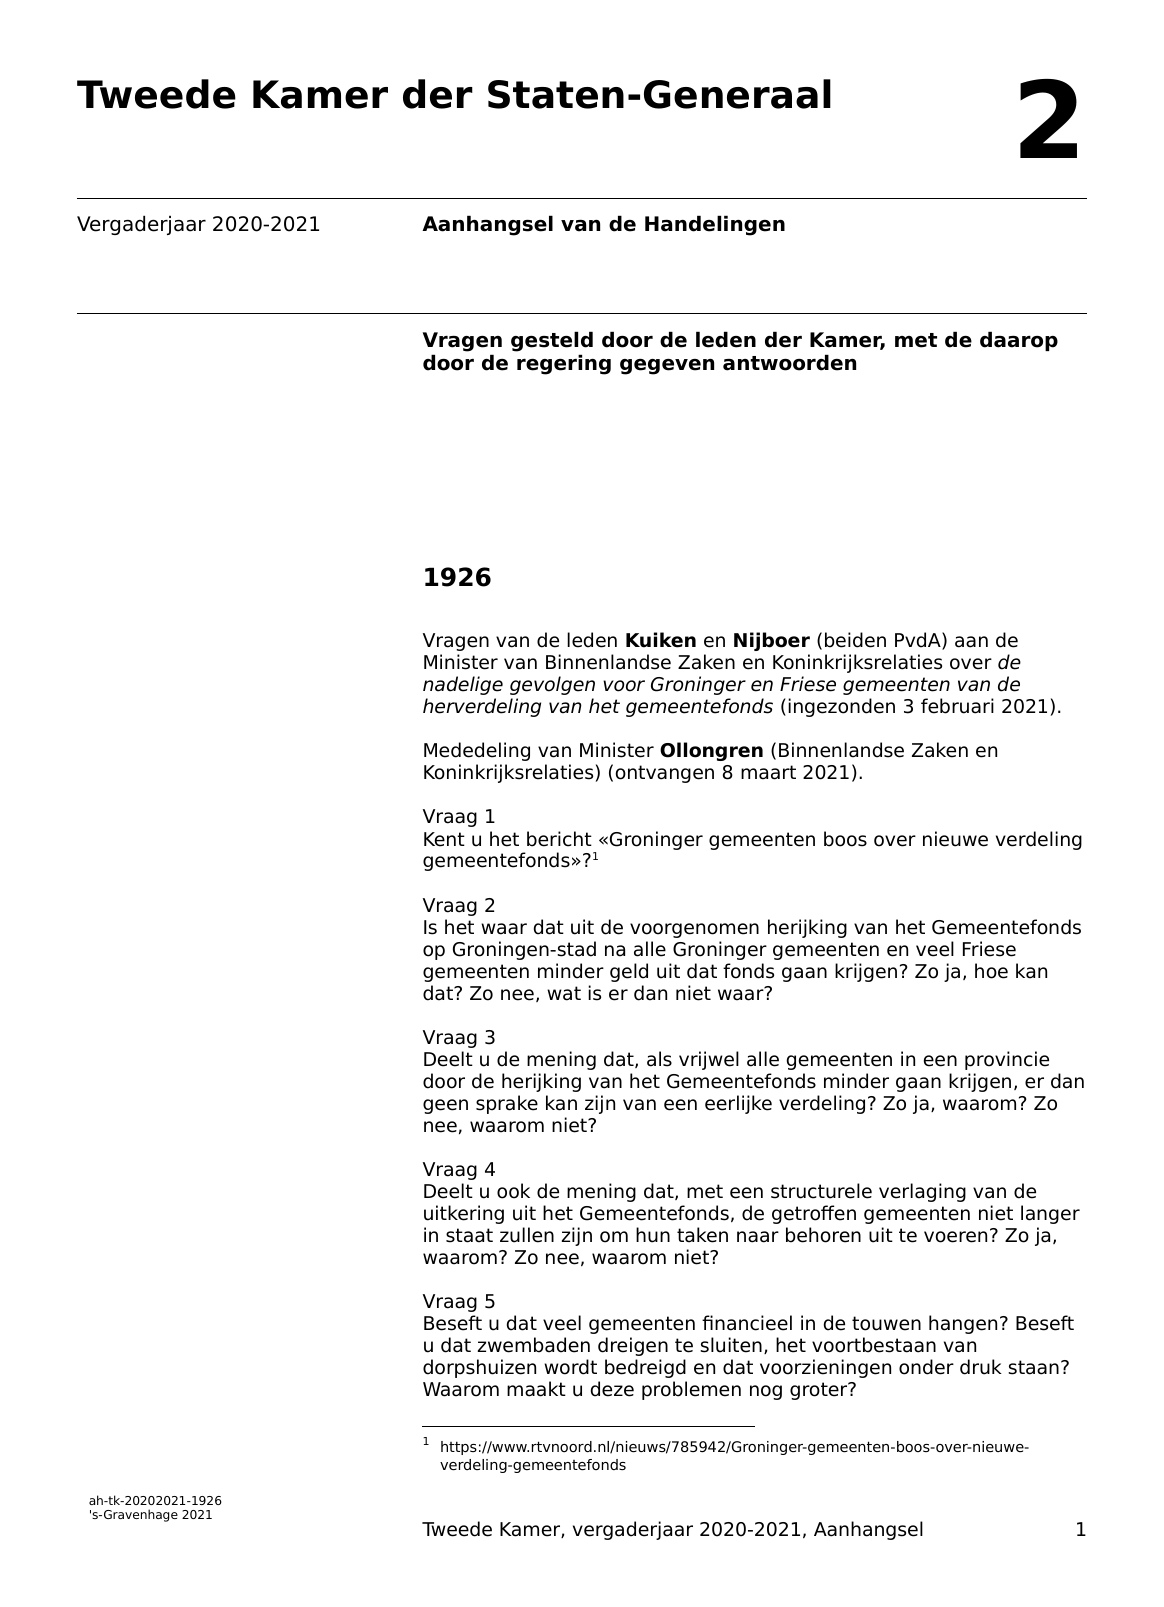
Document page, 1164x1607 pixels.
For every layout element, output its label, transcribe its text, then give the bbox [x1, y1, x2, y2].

text Vraag 5 [422, 1291, 1087, 1313]
text Vragen van de leden Kuiken en Nijboer (beiden PvdA) aan de Minister van Binnenlandse Zaken en Koninkrijksrelaties over de nadelige gevolgen voor Groninger en Friese gemeenten van de herverdeling van het gemeentefonds (ingezonden 3 februari 2021). [422, 630, 1087, 718]
text Vraag 1 [422, 806, 1087, 828]
text Mededeling van Minister Ollongren (Binnenlandse Zaken en Koninkrijksrelaties) (ontvangen 8 maart 2021). [422, 740, 1087, 784]
text ah-tk-20202021-1926 [88, 1494, 323, 1508]
text Vraag 3 [422, 1027, 1087, 1049]
table_cell Vragen gesteld door de leden der Kamer, met de daarop door de regering gegeven antwoorden [422, 314, 1087, 375]
text Beseft u dat veel gemeenten financieel in de touwen hangen? Beseft u dat zwembaden dreigen te sluiten, het voortbestaan van dorpshuizen wordt bedreigd en dat voorzieningen onder druk staan? Waarom maakt u deze problemen nog groter? [422, 1313, 1087, 1401]
text Vraag 4 [422, 1159, 1087, 1181]
text Vraag 2 [422, 894, 1087, 917]
table_header 2 [886, 59, 1087, 198]
text 's-Gravenhage 2021 [88, 1508, 323, 1522]
text 1926 [422, 563, 1087, 592]
table_cell [77, 314, 422, 375]
table_header Tweede Kamer der Staten-Generaal [77, 59, 886, 198]
table_cell Aanhangsel van de Handelingen [422, 199, 1087, 313]
text https://www.rtvnoord.nl/nieuws/785942/Groninger-gemeenten-boos-over-nieuwe-verdeling-gemeentefonds [422, 1435, 1087, 1474]
text Kent u het bericht «Groninger gemeenten boos over nieuwe verdeling gemeentefonds»? [422, 828, 1087, 872]
text Deelt u de mening dat, als vrijwel alle gemeenten in een provincie door de herijking van het Gemeentefonds minder gaan krijgen, er dan geen sprake kan zijn van een eerlijke verdeling? Zo ja, waarom? Zo nee, waarom niet? [422, 1049, 1087, 1137]
text Deelt u ook de mening dat, met een structurele verlaging van de uitkering uit het Gemeentefonds, de getroffen gemeenten niet langer in staat zullen zijn om hun taken naar behoren uit te voeren? Zo ja, waarom? Zo nee, waarom niet? [422, 1181, 1087, 1269]
text Is het waar dat uit de voorgenomen herijking van het Gemeentefonds op Groningen-stad na alle Groninger gemeenten en veel Friese gemeenten minder geld uit dat fonds gaan krijgen? Zo ja, hoe kan dat? Zo nee, wat is er dan niet waar? [422, 917, 1087, 1004]
table_cell Vergaderjaar 2020-2021 [77, 199, 422, 313]
